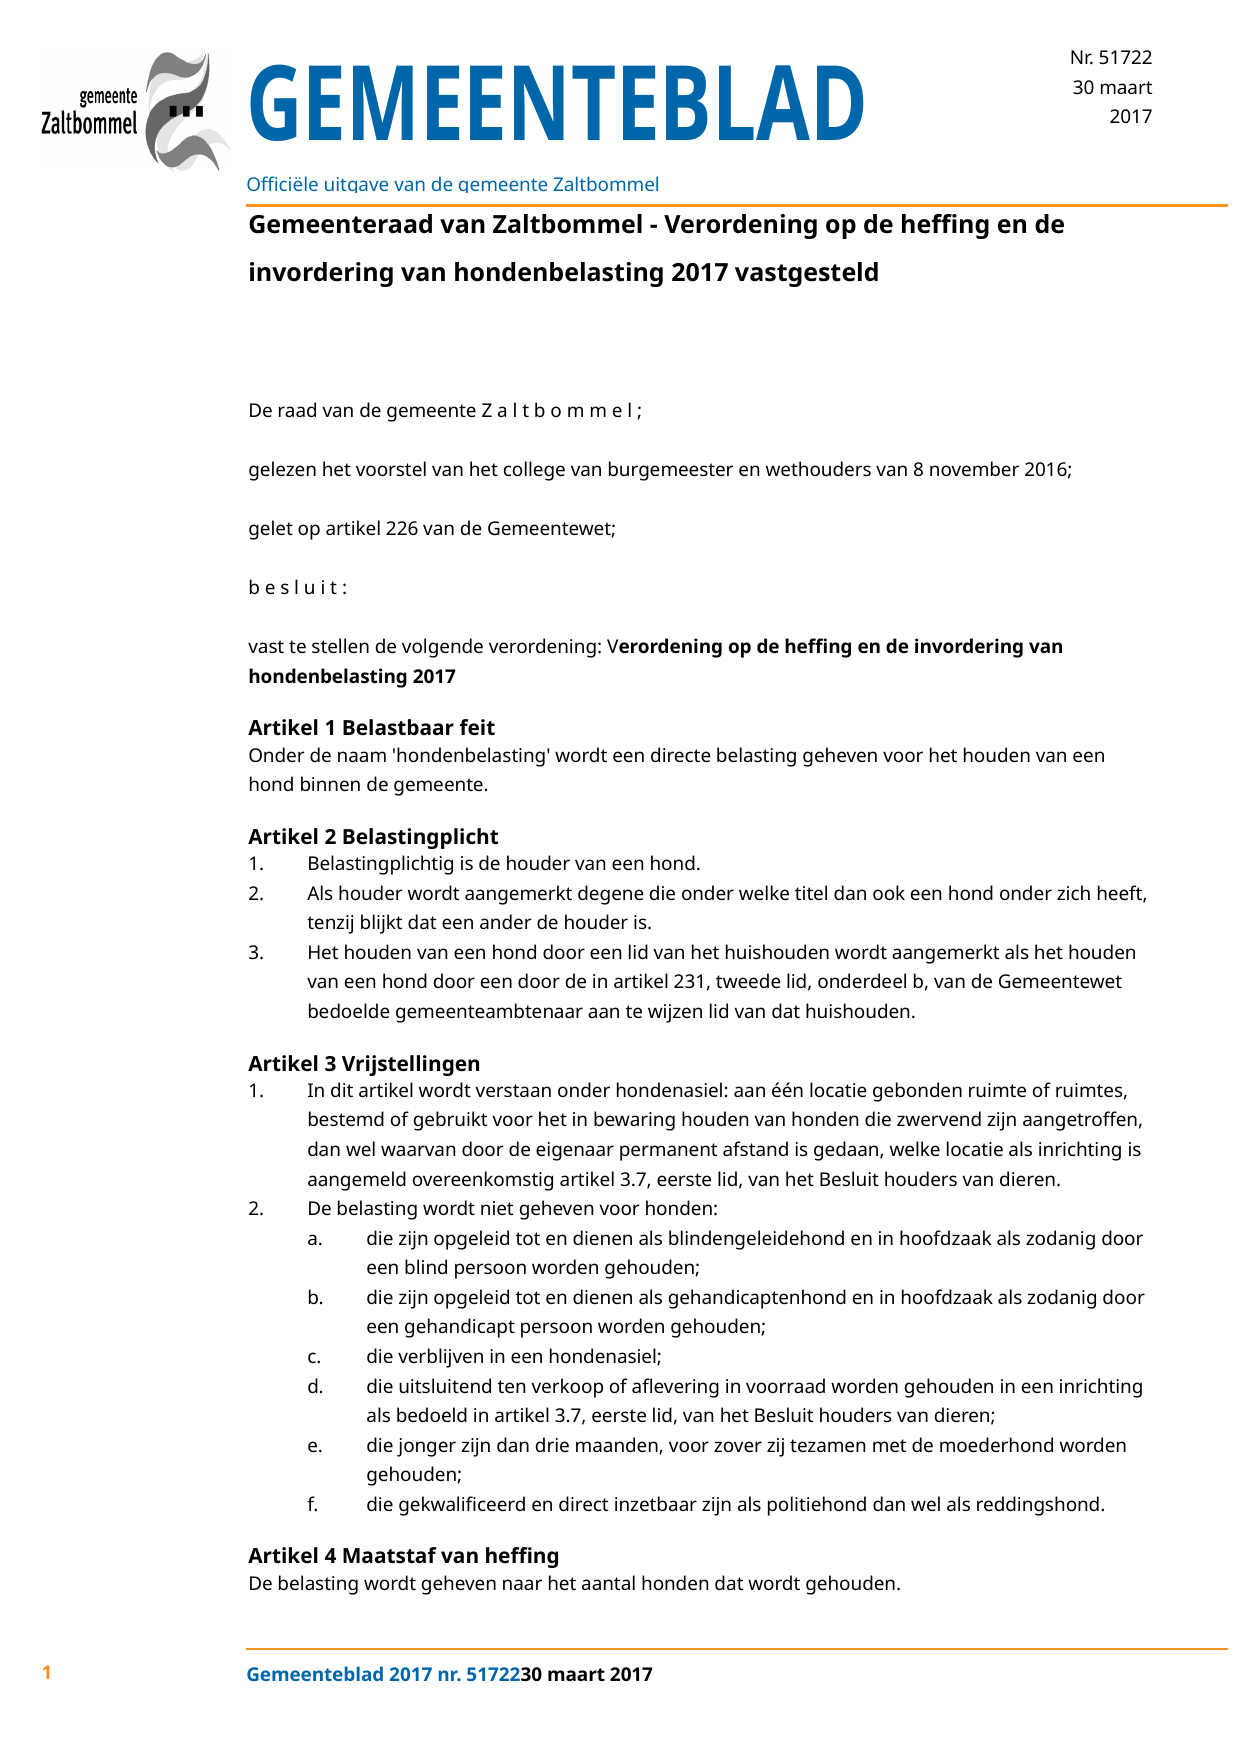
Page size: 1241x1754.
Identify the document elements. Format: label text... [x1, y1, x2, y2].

text Artikel 3 Vrijstellingen [248, 1049, 1152, 1077]
picture [41, 47, 231, 172]
text De belasting wordt geheven naar het aantal honden dat wordt gehouden. [248, 1570, 1152, 1596]
text Gemeenteraad van Zaltbommel - Verordening op de heffing en de invordering van hondenbelasting 2017 vastgesteld [248, 207, 1152, 288]
list De belasting wordt niet geheven voor honden: [248, 1195, 1152, 1221]
list In dit artikel wordt verstaan onder hondenasiel: aan één locatie gebonden ruimte of ruimtes, bestemd of gebruikt voor het in bewaring houden van honden die zwervend zijn aangetroffen, dan wel waarvan door de eigenaar permanent afstand is gedaan, welke locatie als inrichting is aangemeld overeenkomstig artikel 3.7, eerste lid, van het Besluit houders van dieren. [248, 1077, 1152, 1192]
text gelet op artikel 226 van de Gemeentewet; [248, 515, 1152, 541]
list Belastingplichtig is de houder van een hond. [248, 850, 1152, 876]
list die uitsluitend ten verkoop of aflevering in voorraad worden gehouden in een inrichting als bedoeld in artikel 3.7, eerste lid, van het Besluit houders van dieren; [307, 1373, 1152, 1428]
text Artikel 1 Belastbaar feit [248, 713, 1152, 742]
text b e s l u i t : [248, 574, 1152, 600]
text De raad van de gemeente Z a l t b o m m e l ; [248, 397, 1152, 422]
text vast te stellen de volgende verordening: Verordening op de heffing en de invordering van hondenbelasting 2017 [248, 633, 1152, 689]
list die zijn opgeleid tot en dienen als gehandicaptenhond en in hoofdzaak als zodanig door een gehandicapt persoon worden gehouden; [307, 1284, 1152, 1339]
text Artikel 4 Maatstaf van heffing [248, 1542, 1152, 1570]
list die gekwalificeerd en direct inzetbaar zijn als politiehond dan wel als reddingshond. [307, 1491, 1152, 1517]
list die zijn opgeleid tot en dienen als blindengeleidehond en in hoofdzaak als zodanig door een blind persoon worden gehouden; [307, 1225, 1152, 1280]
list die jonger zijn dan drie maanden, voor zover zij tezamen met de moederhond worden gehouden; [307, 1432, 1152, 1487]
list die verblijven in een hondenasiel; [307, 1343, 1152, 1369]
list Als houder wordt aangemerkt degene die onder welke titel dan ook een hond onder zich heeft, tenzij blijkt dat een ander de houder is. [248, 880, 1152, 935]
text Artikel 2 Belastingplicht [248, 822, 1152, 850]
text gelezen het voorstel van het college van burgemeester en wethouders van 8 november 2016; [248, 456, 1152, 482]
text Onder de naam 'hondenbelasting' wordt een directe belasting geheven voor het houden van een hond binnen de gemeente. [248, 742, 1152, 797]
list Het houden van een hond door een lid van het huishouden wordt aangemerkt als het houden van een hond door een door de in artikel 231, tweede lid, onderdeel b, van de Gemeentewet bedoelde gemeenteambtenaar aan te wijzen lid van dat huishouden. [248, 939, 1152, 1024]
